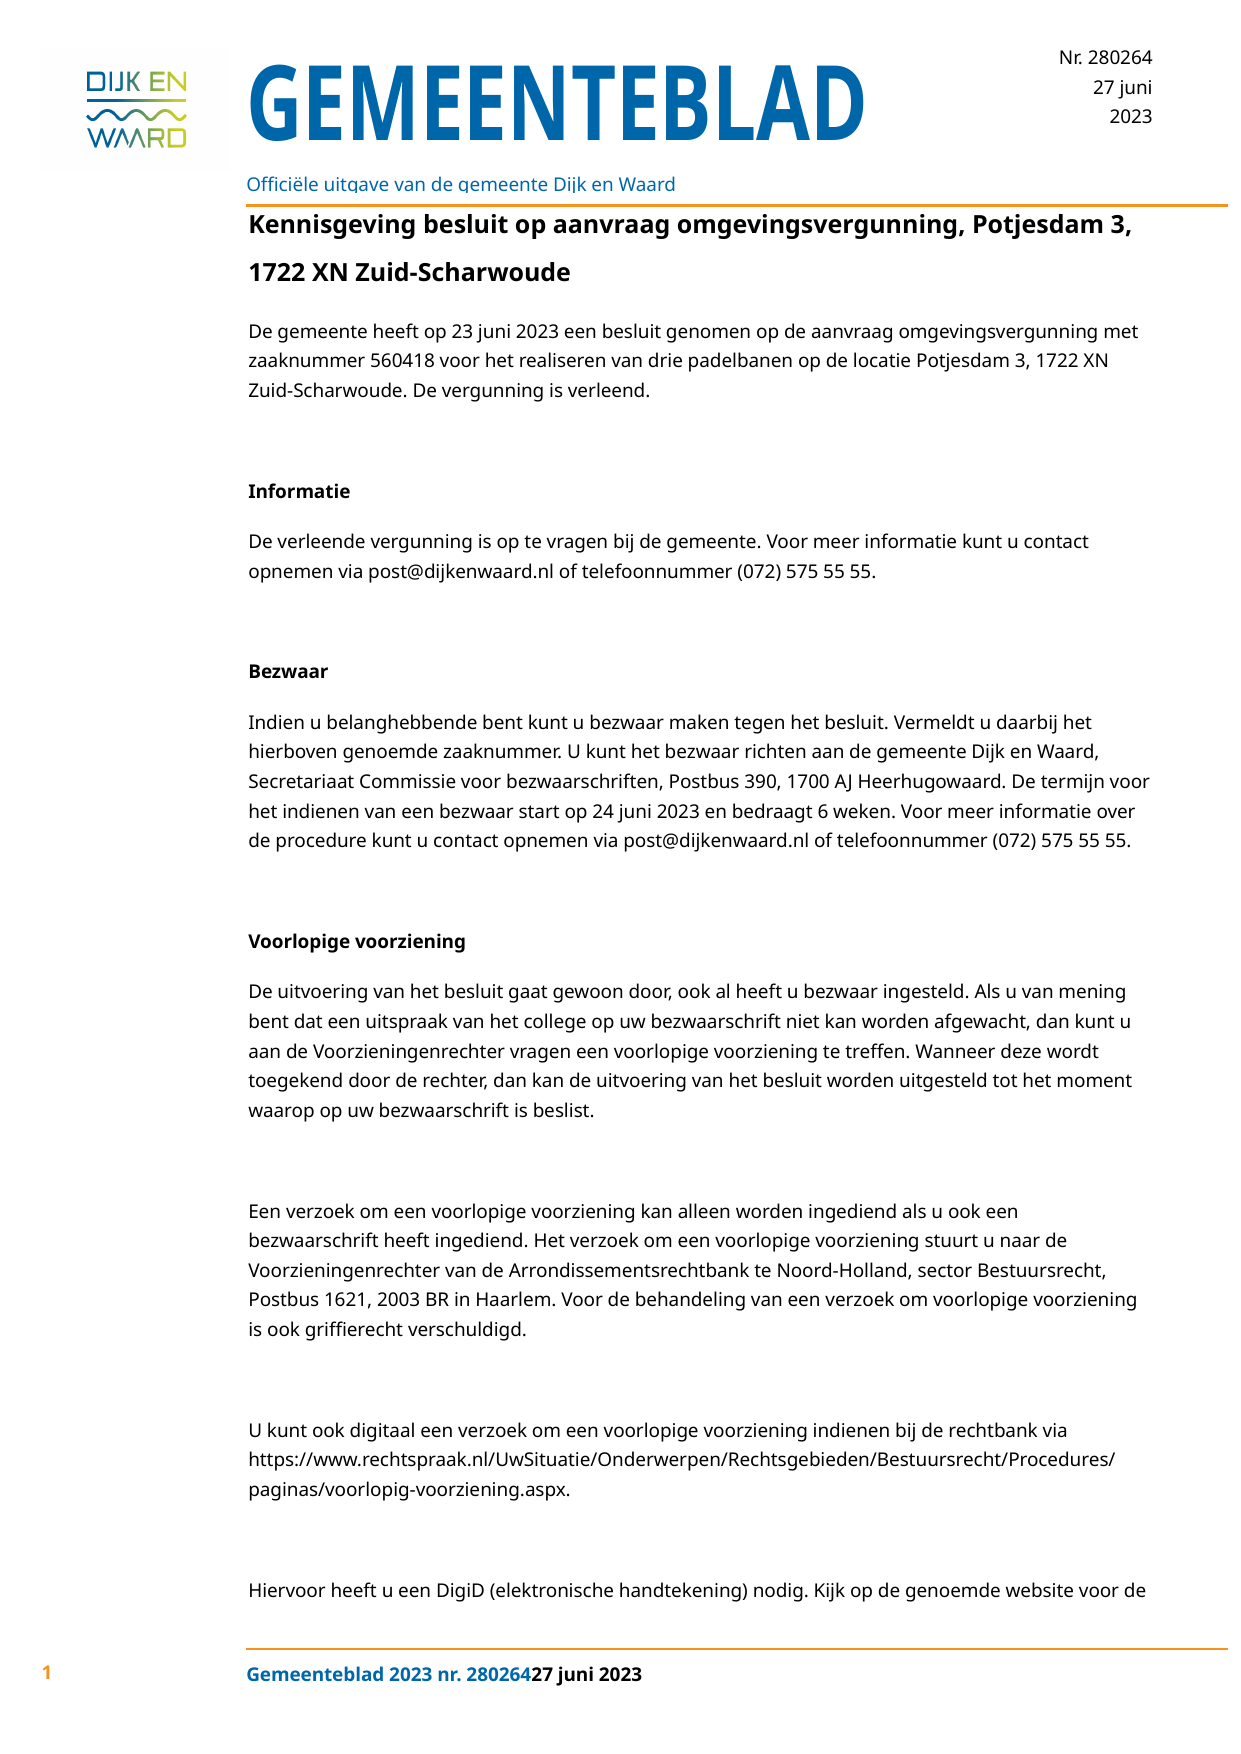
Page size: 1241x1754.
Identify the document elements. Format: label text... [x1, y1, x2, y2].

text Voorlopige voorziening [248, 928, 1152, 954]
picture [41, 47, 231, 172]
text Bezwaar [248, 659, 1152, 684]
text Een verzoek om een voorlopige voorziening kan alleen worden ingediend als u ook een bezwaarschrift heeft ingediend. Het verzoek om een voorlopige voorziening stuurt u naar de Voorzieningenrechter van de Arrondissementsrechtbank te Noord-Holland, sector Bestuursrecht, Postbus 1621, 2003 BR in Haarlem. Voor de behandeling van een verzoek om voorlopige voorziening is ook griffierecht verschuldigd. [248, 1198, 1152, 1342]
text De verleende vergunning is op te vragen bij de gemeente. Voor meer informatie kunt u contact opnemen via post@dijkenwaard.nl of telefoonnummer (072) 575 55 55. [248, 528, 1152, 584]
text Hiervoor heeft u een DigiD (elektronische handtekening) nodig. Kijk op de genoemde website voor de [248, 1577, 1152, 1603]
text Indien u belanghebbende bent kunt u bezwaar maken tegen het besluit. Vermeldt u daarbij het hierboven genoemde zaaknummer. U kunt het bezwaar richten aan de gemeente Dijk en Waard, Secretariaat Commissie voor bezwaarschriften, Postbus 390, 1700 AJ Heerhugowaard. De termijn voor het indienen van een bezwaar start op 24 juni 2023 en bedraagt 6 weken. Voor meer informatie over de procedure kunt u contact opnemen via post@dijkenwaard.nl of telefoonnummer (072) 575 55 55. [248, 709, 1152, 853]
text U kunt ook digitaal een verzoek om een voorlopige voorziening indienen bij de rechtbank via https://www.rechtspraak.nl/UwSituatie/Onderwerpen/Rechtsgebieden/Bestuursrecht/Procedures/paginas/voorlopig-voorziening.aspx. [248, 1417, 1152, 1502]
text Kennisgeving besluit op aanvraag omgevingsvergunning, Potjesdam 3, 1722 XN Zuid-Scharwoude [248, 207, 1152, 288]
text De uitvoering van het besluit gaat gewoon door, ook al heeft u bezwaar ingesteld. Als u van mening bent dat een uitspraak van het college op uw bezwaarschrift niet kan worden afgewacht, dan kunt u aan de Voorzieningenrechter vragen een voorlopige voorziening te treffen. Wanneer deze wordt toegekend door de rechter, dan kan de uitvoering van het besluit worden uitgesteld tot het moment waarop op uw bezwaarschrift is beslist. [248, 979, 1152, 1123]
text De gemeente heeft op 23 juni 2023 een besluit genomen op de aanvraag omgevingsvergunning met zaaknummer 560418 voor het realiseren van drie padelbanen op de locatie Potjesdam 3, 1722 XN Zuid-Scharwoude. De vergunning is verleend. [248, 318, 1152, 403]
text Informatie [248, 478, 1152, 504]
